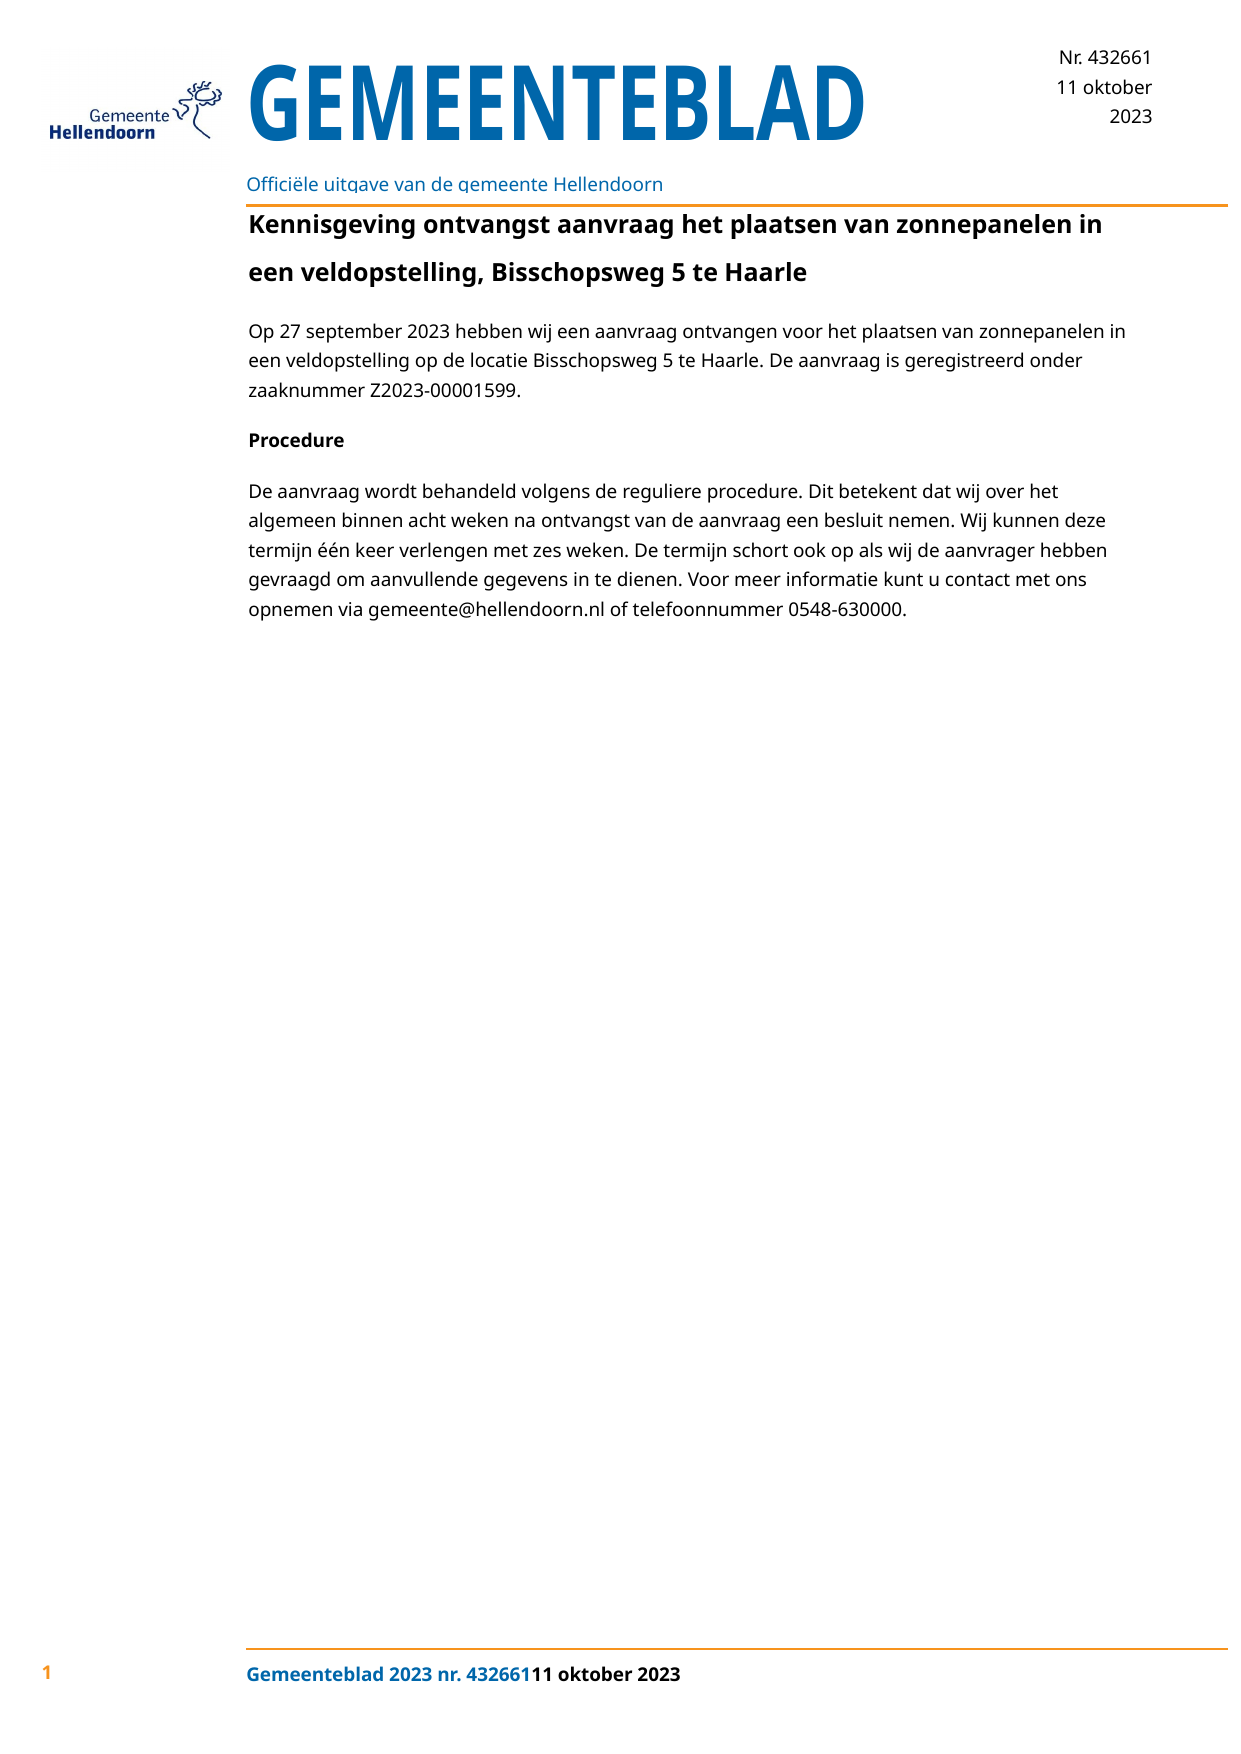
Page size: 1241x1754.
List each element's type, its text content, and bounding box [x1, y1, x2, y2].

text Kennisgeving ontvangst aanvraag het plaatsen van zonnepanelen in een veldopstelling, Bisschopsweg 5 te Haarle [248, 207, 1152, 288]
picture [41, 47, 231, 172]
text Op 27 september 2023 hebben wij een aanvraag ontvangen voor het plaatsen van zonnepanelen in een veldopstelling op de locatie Bisschopsweg 5 te Haarle. De aanvraag is geregistreerd onder zaaknummer Z2023-00001599. [248, 318, 1152, 403]
text De aanvraag wordt behandeld volgens de reguliere procedure. Dit betekent dat wij over het algemeen binnen acht weken na ontvangst van de aanvraag een besluit nemen. Wij kunnen deze termijn één keer verlengen met zes weken. De termijn schort ook op als wij de aanvrager hebben gevraagd om aanvullende gegevens in te dienen. Voor meer informatie kunt u contact met ons opnemen via gemeente@hellendoorn.nl of telefoonnummer 0548-630000. [248, 478, 1152, 622]
text Procedure [248, 427, 1152, 453]
